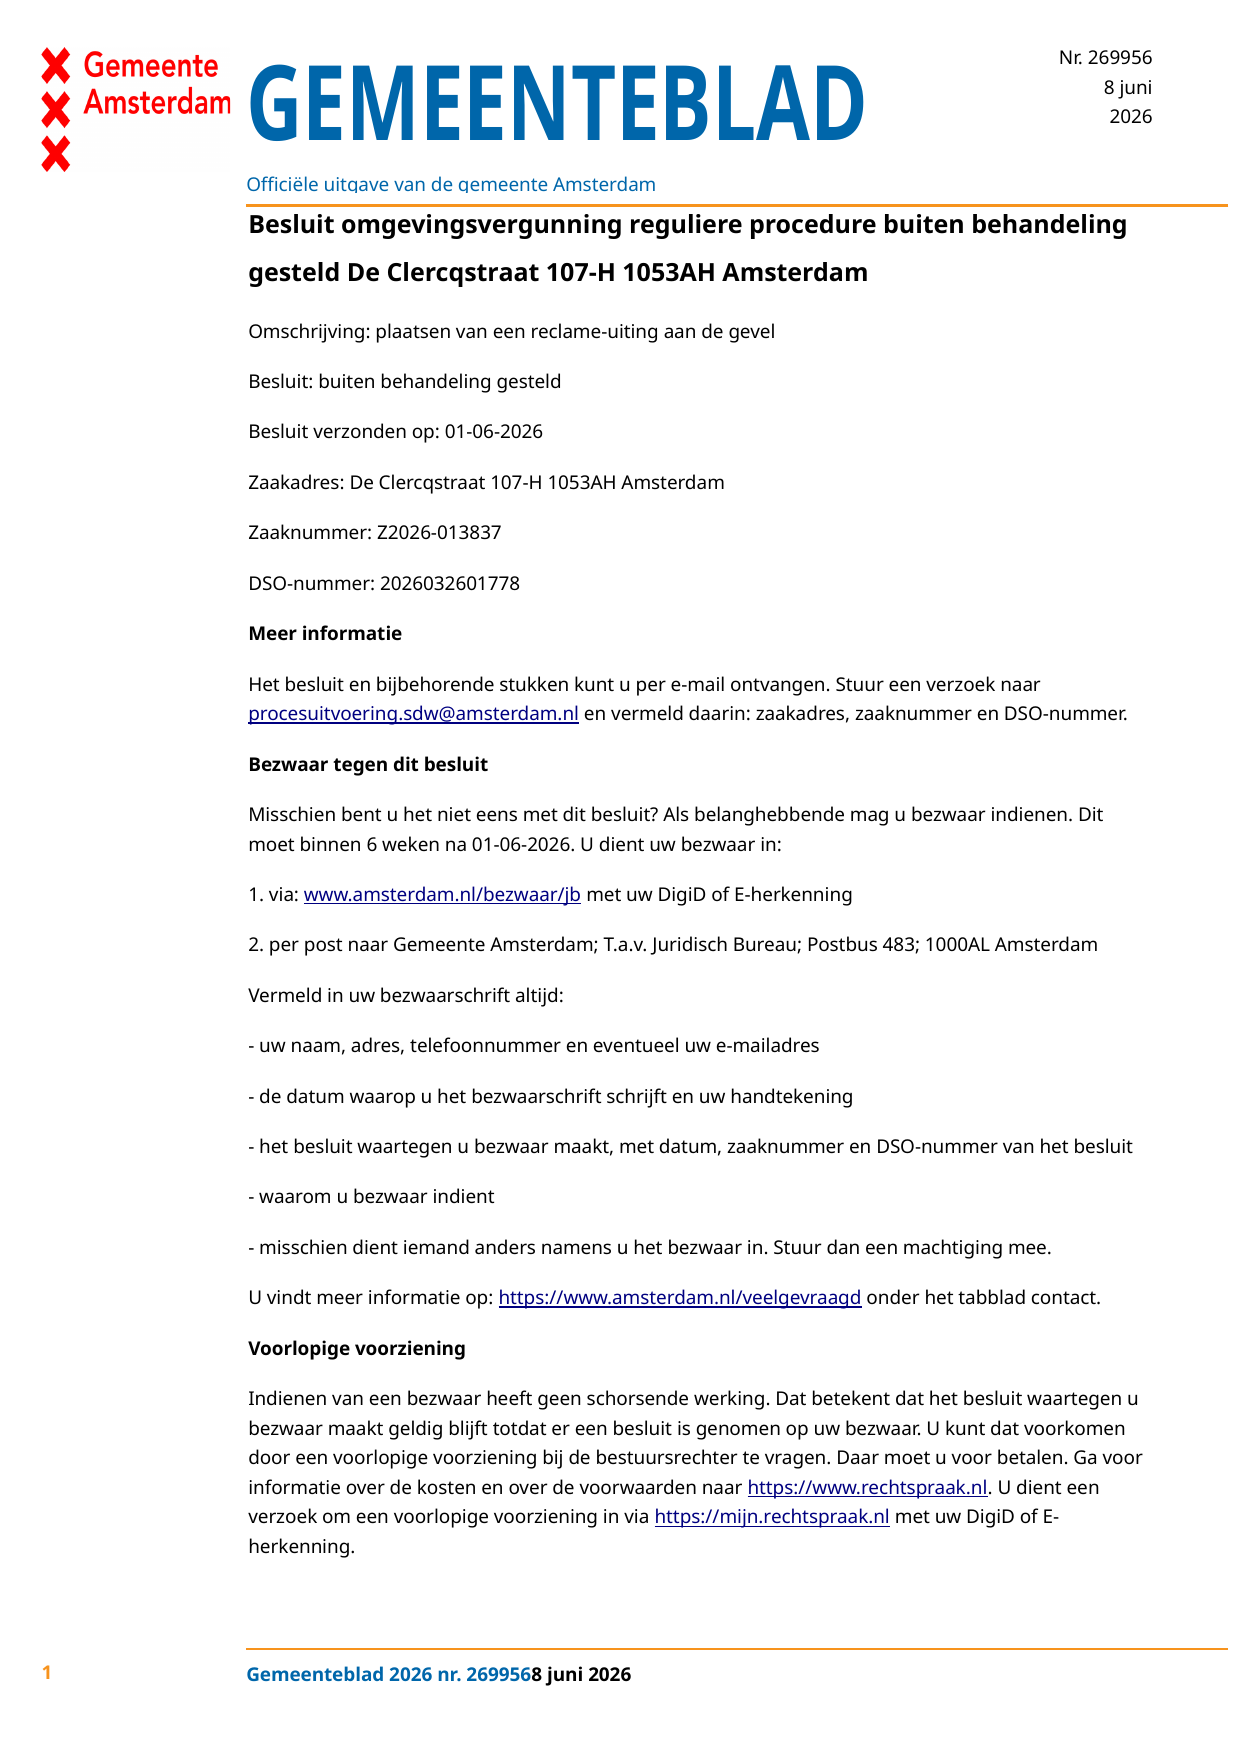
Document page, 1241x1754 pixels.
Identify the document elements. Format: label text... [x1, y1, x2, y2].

text Omschrijving: plaatsen van een reclame-uiting aan de gevel [248, 318, 1152, 344]
text - waarom u bezwaar indient [248, 1184, 1152, 1209]
text Besluit verzonden op: 01-06-2026 [248, 419, 1152, 444]
text DSO-nummer: 2026032601778 [248, 570, 1152, 596]
text Voorlopige voorziening [248, 1335, 1152, 1361]
text Het besluit en bijbehorende stukken kunt u per e-mail ontvangen. Stuur een verzoek naar procesuitvoering.sdw@amsterdam.nl en vermeld daarin: zaakadres, zaaknummer en DSO-nummer. [248, 671, 1152, 726]
text Misschien bent u het niet eens met dit besluit? Als belanghebbende mag u bezwaar indienen. Dit moet binnen 6 weken na 01-06-2026. U dient uw bezwaar in: [248, 801, 1152, 857]
text Vermeld in uw bezwaarschrift altijd: [248, 982, 1152, 1008]
text Meer informatie [248, 620, 1152, 646]
text - de datum waarop u het bezwaarschrift schrijft en uw handtekening [248, 1083, 1152, 1109]
text Bezwaar tegen dit besluit [248, 751, 1152, 777]
text 1. via: www.amsterdam.nl/bezwaar/jb met uw DigiD of E-herkenning [248, 881, 1152, 907]
text U vindt meer informatie op: https://www.amsterdam.nl/veelgevraagd onder het tabblad contact. [248, 1284, 1152, 1310]
text Besluit: buiten behandeling gesteld [248, 368, 1152, 394]
picture [41, 47, 231, 172]
text - misschien dient iemand anders namens u het bezwaar in. Stuur dan een machtiging mee. [248, 1234, 1152, 1260]
text - het besluit waartegen u bezwaar maakt, met datum, zaaknummer en DSO-nummer van het besluit [248, 1133, 1152, 1159]
text Indienen van een bezwaar heeft geen schorsende werking. Dat betekent dat het besluit waartegen u bezwaar maakt geldig blijft totdat er een besluit is genomen op uw bezwaar. U kunt dat voorkomen door een voorlopige voorziening bij de bestuursrechter te vragen. Daar moet u voor betalen. Ga voor informatie over de kosten en over de voorwaarden naar https://www.rechtspraak.nl. U dient een verzoek om een voorlopige voorziening in via https://mijn.rechtspraak.nl met uw DigiD of E-herkenning. [248, 1385, 1152, 1559]
text Besluit omgevingsvergunning reguliere procedure buiten behandeling gesteld De Clercqstraat 107-H 1053AH Amsterdam [248, 207, 1152, 288]
text - uw naam, adres, telefoonnummer en eventueel uw e-mailadres [248, 1032, 1152, 1058]
text 2. per post naar Gemeente Amsterdam; T.a.v. Juridisch Bureau; Postbus 483; 1000AL Amsterdam [248, 932, 1152, 957]
text Zaaknummer: Z2026-013837 [248, 519, 1152, 545]
text Zaakadres: De Clercqstraat 107-H 1053AH Amsterdam [248, 469, 1152, 495]
